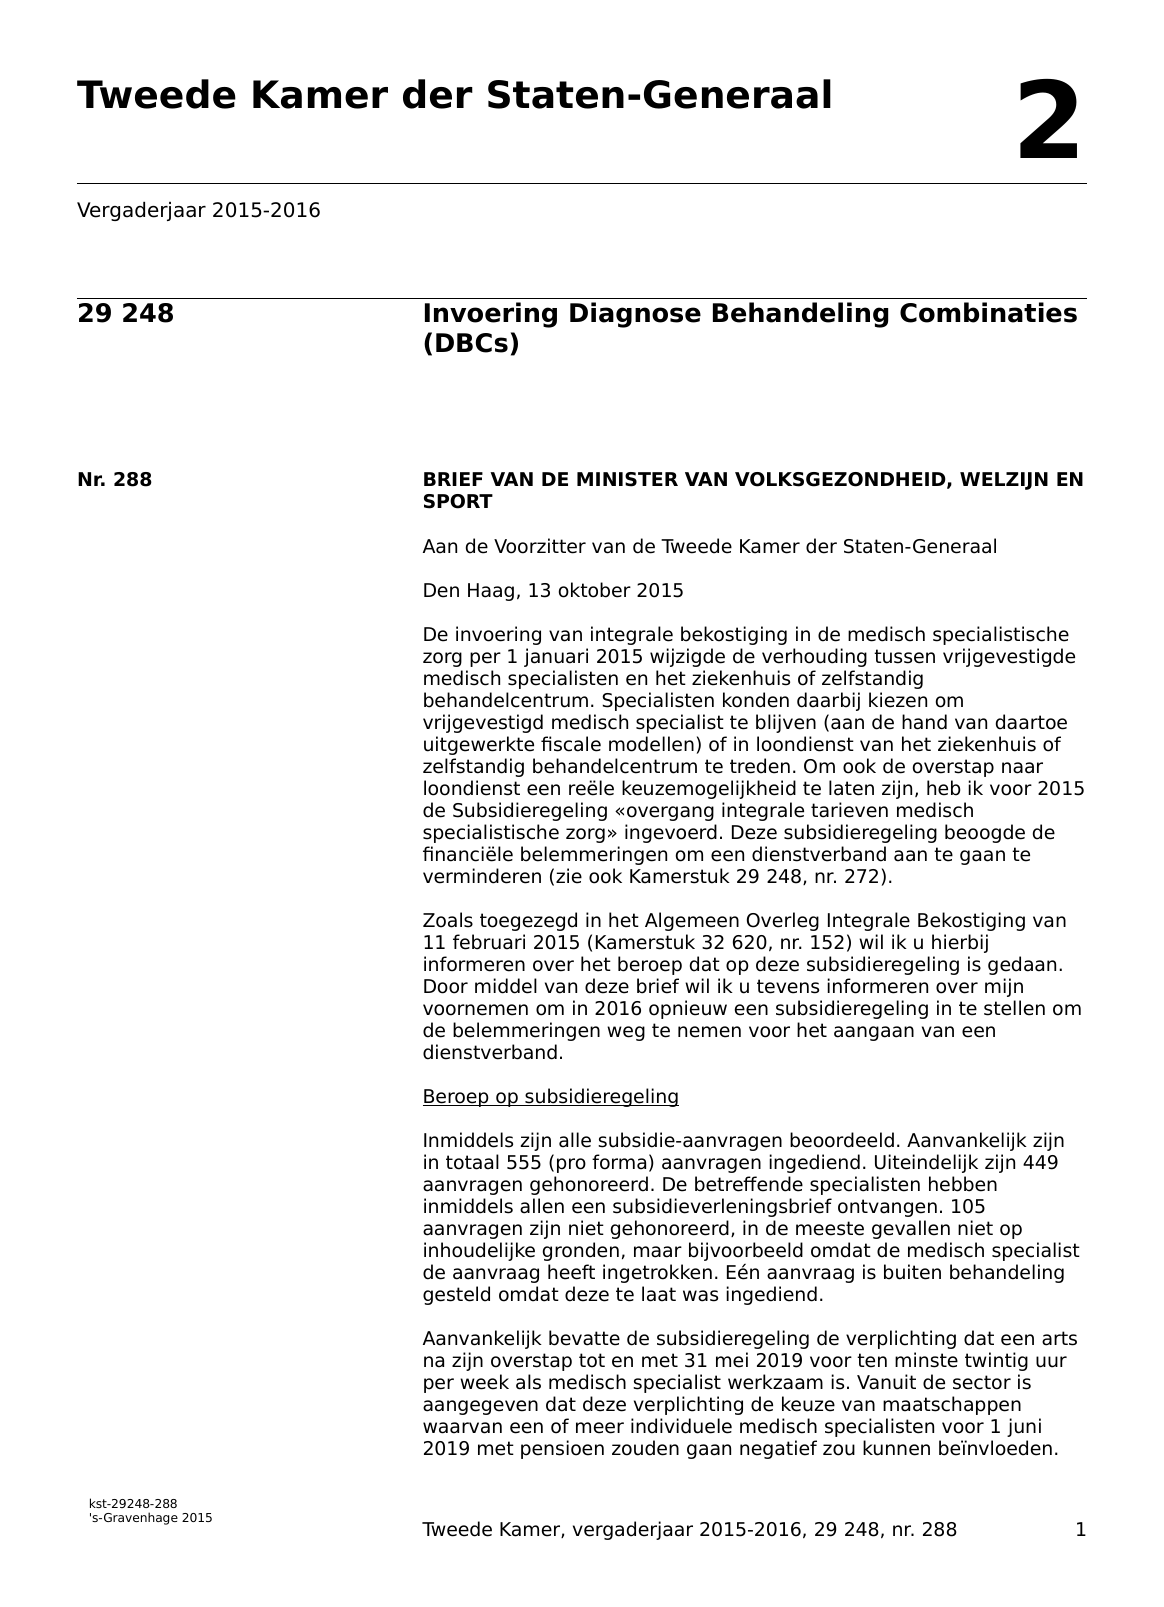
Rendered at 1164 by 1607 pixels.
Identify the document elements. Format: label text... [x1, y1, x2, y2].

table_cell Vergaderjaar 2015-2016 [77, 184, 1087, 298]
subtitle 29 248 Invoering Diagnose Behandeling Combinaties (DBCs) [77, 299, 1087, 358]
table_header Tweede Kamer der Staten-Generaal [77, 59, 886, 183]
text Aan de Voorzitter van de Tweede Kamer der Staten-Generaal [422, 536, 1087, 557]
text kst-29248-288 [88, 1497, 323, 1511]
subtitle Nr. 288 BRIEF VAN DE MINISTER VAN VOLKSGEZONDHEID, WELZIJN EN SPORT [77, 469, 1087, 513]
text Zoals toegezegd in het Algemeen Overleg Integrale Bekostiging van 11 februari 2015 (Kamerstuk 32 620, nr. 152) wil ik u hierbij informeren over het beroep dat op deze subsidieregeling is gedaan. Door middel van deze brief wil ik u tevens informeren over mijn voornemen om in 2016 opnieuw een subsidieregeling in te stellen om de belemmeringen weg te nemen voor het aangaan van een dienstverband. [422, 910, 1087, 1064]
table_header 2 [886, 59, 1087, 183]
subtitle Beroep op subsidieregeling [422, 1086, 1087, 1108]
text De invoering van integrale bekostiging in de medisch specialistische zorg per 1 januari 2015 wijzigde de verhouding tussen vrijgevestigde medisch specialisten en het ziekenhuis of zelfstandig behandelcentrum. Specialisten konden daarbij kiezen om vrijgevestigd medisch specialist te blijven (aan de hand van daartoe uitgewerkte fiscale modellen) of in loondienst van het ziekenhuis of zelfstandig behandelcentrum te treden. Om ook de overstap naar loondienst een reële keuzemogelijkheid te laten zijn, heb ik voor 2015 de Subsidieregeling «overgang integrale tarieven medisch specialistische zorg» ingevoerd. Deze subsidieregeling beoogde de financiële belemmeringen om een dienstverband aan te gaan te verminderen (zie ook Kamerstuk 29 248, nr. 272). [422, 624, 1087, 888]
text Aanvankelijk bevatte de subsidieregeling de verplichting dat een arts na zijn overstap tot en met 31 mei 2019 voor ten minste twintig uur per week als medisch specialist werkzaam is. Vanuit de sector is aangegeven dat deze verplichting de keuze van maatschappen waarvan een of meer individuele medisch specialisten voor 1 juni 2019 met pensioen zouden gaan negatief zou kunnen beïnvloeden. [422, 1328, 1087, 1460]
text 's-Gravenhage 2015 [88, 1511, 323, 1525]
text Inmiddels zijn alle subsidie-aanvragen beoordeeld. Aanvankelijk zijn in totaal 555 (pro forma) aanvragen ingediend. Uiteindelijk zijn 449 aanvragen gehonoreerd. De betreffende specialisten hebben inmiddels allen een subsidieverleningsbrief ontvangen. 105 aanvragen zijn niet gehonoreerd, in de meeste gevallen niet op inhoudelijke gronden, maar bijvoorbeeld omdat de medisch specialist de aanvraag heeft ingetrokken. Eén aanvraag is buiten behandeling gesteld omdat deze te laat was ingediend. [422, 1130, 1087, 1306]
text Den Haag, 13 oktober 2015 [422, 580, 1087, 602]
